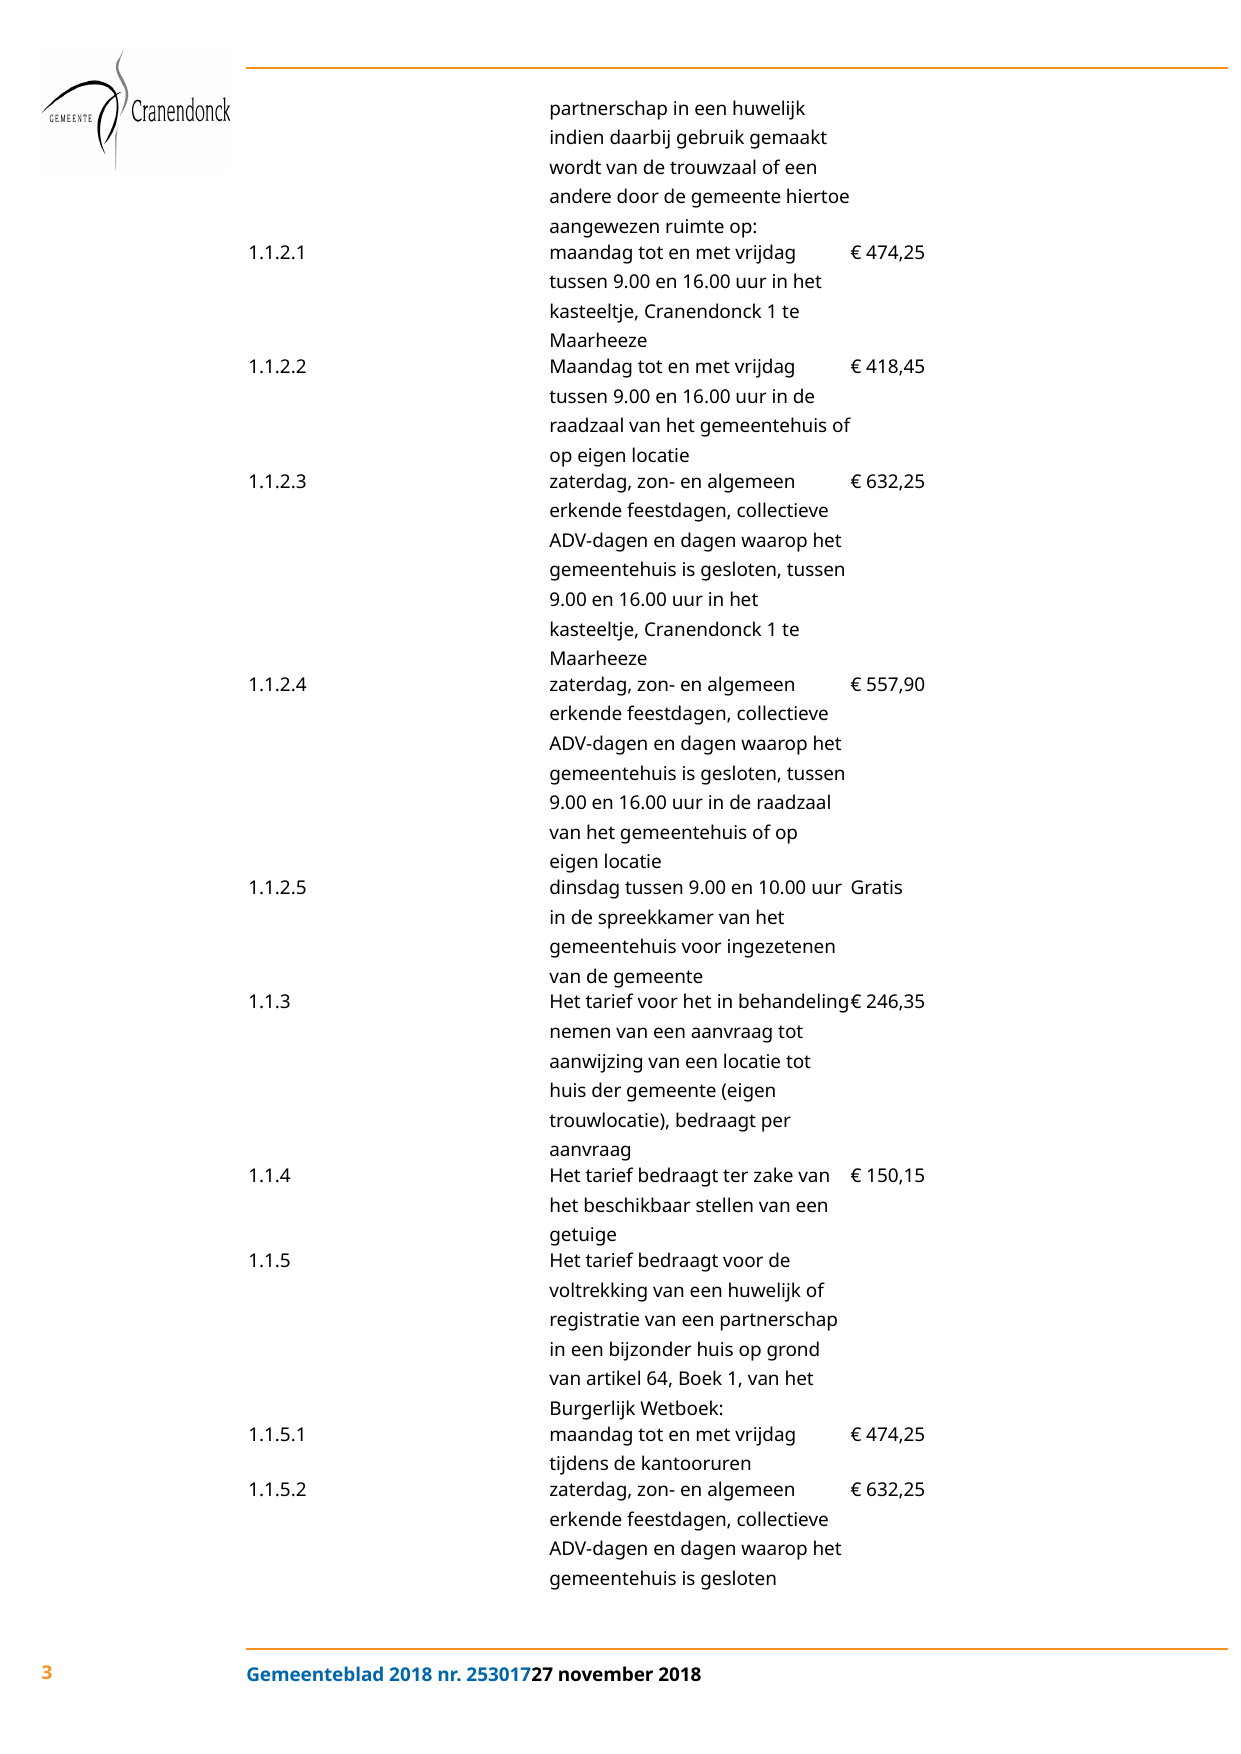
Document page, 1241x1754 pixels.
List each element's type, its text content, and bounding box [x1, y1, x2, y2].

table_cell 1.1.2.3 [248, 468, 549, 671]
table_cell partnerschap in een huwelijk indien daarbij gebruik gemaakt wordt van de trouwzaal of een andere door de gemeente hiertoe aangewezen ruimte op: [549, 95, 850, 239]
table_cell maandag tot en met vrijdag tussen 9.00 en 16.00 uur in het kasteeltje, Cranendonck 1 te Maarheeze [549, 239, 850, 353]
table_cell € 150,15 [850, 1163, 1152, 1247]
table_cell Gratis [850, 874, 1152, 989]
table_cell € 632,25 [850, 1476, 1152, 1591]
table_cell € 418,45 [850, 353, 1152, 468]
table_cell dinsdag tussen 9.00 en 10.00 uur in de spreekkamer van het gemeentehuis voor ingezetenen van de gemeente [549, 874, 850, 989]
table_cell 1.1.4 [248, 1163, 549, 1247]
table_cell Maandag tot en met vrijdag tussen 9.00 en 16.00 uur in de raadzaal van het gemeentehuis of op eigen locatie [549, 353, 850, 468]
table_cell € 474,25 [850, 1421, 1152, 1476]
table_cell zaterdag, zon- en algemeen erkende feestdagen, collectieve ADV-dagen en dagen waarop het gemeentehuis is gesloten, tussen 9.00 en 16.00 uur in het kasteeltje, Cranendonck 1 te Maarheeze [549, 468, 850, 671]
table_cell 1.1.2.5 [248, 874, 549, 989]
table_cell € 557,90 [850, 671, 1152, 874]
table_cell maandag tot en met vrijdag tijdens de kantooruren [549, 1421, 850, 1476]
table_cell [248, 95, 549, 239]
table_cell € 246,35 [850, 989, 1152, 1162]
table_cell zaterdag, zon- en algemeen erkende feestdagen, collectieve ADV-dagen en dagen waarop het gemeentehuis is gesloten, tussen 9.00 en 16.00 uur in de raadzaal van het gemeentehuis of op eigen locatie [549, 671, 850, 874]
table_cell zaterdag, zon- en algemeen erkende feestdagen, collectieve ADV-dagen en dagen waarop het gemeentehuis is gesloten [549, 1476, 850, 1591]
table_cell Het tarief bedraagt voor de voltrekking van een huwelijk of registratie van een partnerschap in een bijzonder huis op grond van artikel 64, Boek 1, van het Burgerlijk Wetboek: [549, 1247, 850, 1421]
table_cell € 632,25 [850, 468, 1152, 671]
table_cell [850, 1247, 1152, 1421]
table_cell 1.1.5 [248, 1247, 549, 1421]
table_cell 1.1.3 [248, 989, 549, 1162]
table_cell 1.1.5.1 [248, 1421, 549, 1476]
table_cell € 474,25 [850, 239, 1152, 353]
table_cell 1.1.2.2 [248, 353, 549, 468]
table_cell Het tarief bedraagt ter zake van het beschikbaar stellen van een getuige [549, 1163, 850, 1247]
picture [41, 47, 231, 172]
table_cell Het tarief voor het in behandeling nemen van een aanvraag tot aanwijzing van een locatie tot huis der gemeente (eigen trouwlocatie), bedraagt per aanvraag [549, 989, 850, 1162]
table_cell 1.1.5.2 [248, 1476, 549, 1591]
table_cell 1.1.2.4 [248, 671, 549, 874]
table_cell 1.1.2.1 [248, 239, 549, 353]
table_cell [850, 95, 1152, 239]
